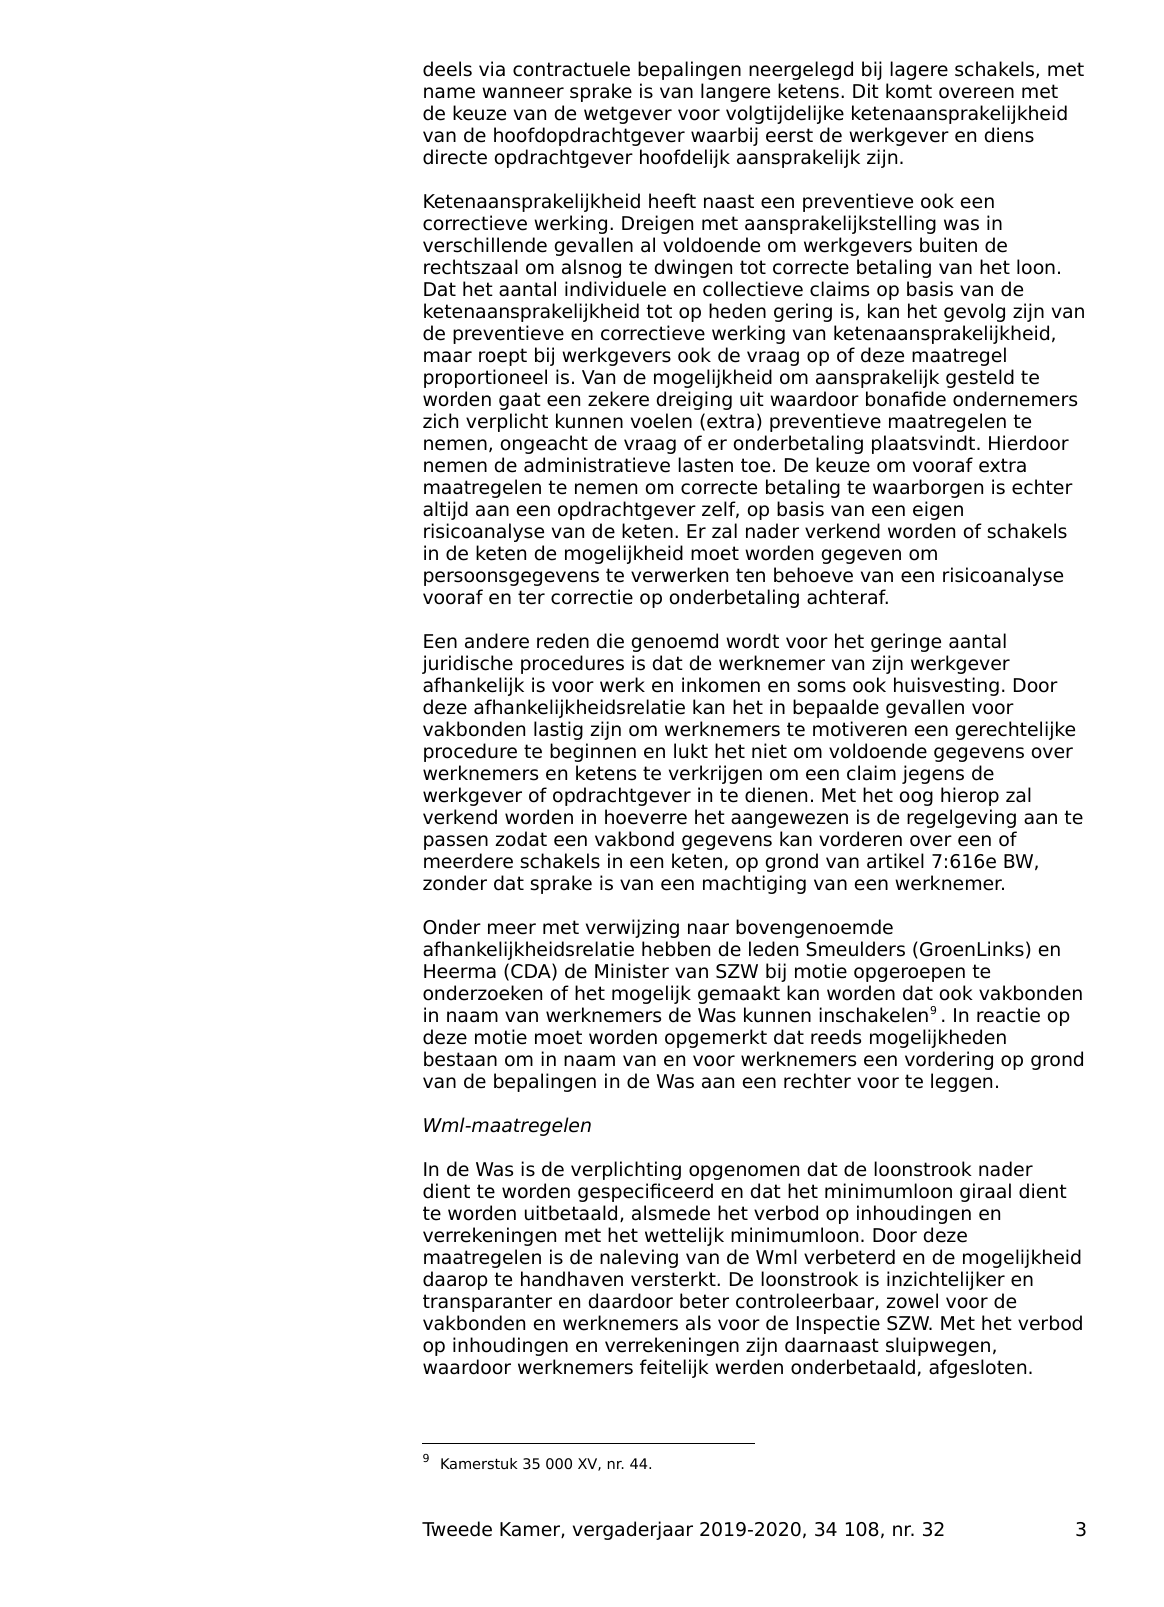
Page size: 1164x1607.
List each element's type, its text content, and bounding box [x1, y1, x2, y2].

text In de Was is de verplichting opgenomen dat de loonstrook nader dient te worden gespecificeerd en dat het minimumloon giraal dient te worden uitbetaald, alsmede het verbod op inhoudingen en verrekeningen met het wettelijk minimumloon. Door deze maatregelen is de naleving van de Wml verbeterd en de mogelijkheid daarop te handhaven versterkt. De loonstrook is inzichtelijker en transparanter en daardoor beter controleerbaar, zowel voor de vakbonden en werknemers als voor de Inspectie SZW. Met het verbod op inhoudingen en verrekeningen zijn daarnaast sluipwegen, waardoor werknemers feitelijk werden onderbetaald, afgesloten. [422, 1159, 1087, 1379]
text Ketenaansprakelijkheid heeft naast een preventieve ook een correctieve werking. Dreigen met aansprakelijkstelling was in verschillende gevallen al voldoende om werkgevers buiten de rechtszaal om alsnog te dwingen tot correcte betaling van het loon. Dat het aantal individuele en collectieve claims op basis van de ketenaansprakelijkheid tot op heden gering is, kan het gevolg zijn van de preventieve en correctieve werking van ketenaansprakelijkheid, maar roept bij werkgevers ook de vraag op of deze maatregel proportioneel is. Van de mogelijkheid om aansprakelijk gesteld te worden gaat een zekere dreiging uit waardoor bonafide ondernemers zich verplicht kunnen voelen (extra) preventieve maatregelen te nemen, ongeacht de vraag of er onderbetaling plaatsvindt. Hierdoor nemen de administratieve lasten toe. De keuze om vooraf extra maatregelen te nemen om correcte betaling te waarborgen is echter altijd aan een opdrachtgever zelf, op basis van een eigen risicoanalyse van de keten. Er zal nader verkend worden of schakels in de keten de mogelijkheid moet worden gegeven om persoonsgegevens te verwerken ten behoeve van een risicoanalyse vooraf en ter correctie op onderbetaling achteraf. [422, 191, 1087, 609]
text Een andere reden die genoemd wordt voor het geringe aantal juridische procedures is dat de werknemer van zijn werkgever afhankelijk is voor werk en inkomen en soms ook huisvesting. Door deze afhankelijkheidsrelatie kan het in bepaalde gevallen voor vakbonden lastig zijn om werknemers te motiveren een gerechtelijke procedure te beginnen en lukt het niet om voldoende gegevens over werknemers en ketens te verkrijgen om een claim jegens de werkgever of opdrachtgever in te dienen. Met het oog hierop zal verkend worden in hoeverre het aangewezen is de regelgeving aan te passen zodat een vakbond gegevens kan vorderen over een of meerdere schakels in een keten, op grond van artikel 7:616e BW, zonder dat sprake is van een machtiging van een werknemer. [422, 631, 1087, 895]
text deels via contractuele bepalingen neergelegd bij lagere schakels, met name wanneer sprake is van langere ketens. Dit komt overeen met de keuze van de wetgever voor volgtijdelijke ketenaansprakelijkheid van de hoofdopdrachtgever waarbij eerst de werkgever en diens directe opdrachtgever hoofdelijk aansprakelijk zijn. [422, 59, 1087, 169]
text Onder meer met verwijzing naar bovengenoemde afhankelijkheidsrelatie hebben de leden Smeulders (GroenLinks) en Heerma (CDA) de Minister van SZW bij motie opgeroepen te onderzoeken of het mogelijk gemaakt kan worden dat ook vakbonden in naam van werknemers de Was kunnen inschakelen. In reactie op deze motie moet worden opgemerkt dat reeds mogelijkheden bestaan om in naam van en voor werknemers een vordering op grond van de bepalingen in de Was aan een rechter voor te leggen. [422, 917, 1087, 1093]
subtitle Wml-maatregelen [422, 1115, 1087, 1137]
text Kamerstuk 35 000 XV, nr. 44. [422, 1452, 1087, 1474]
